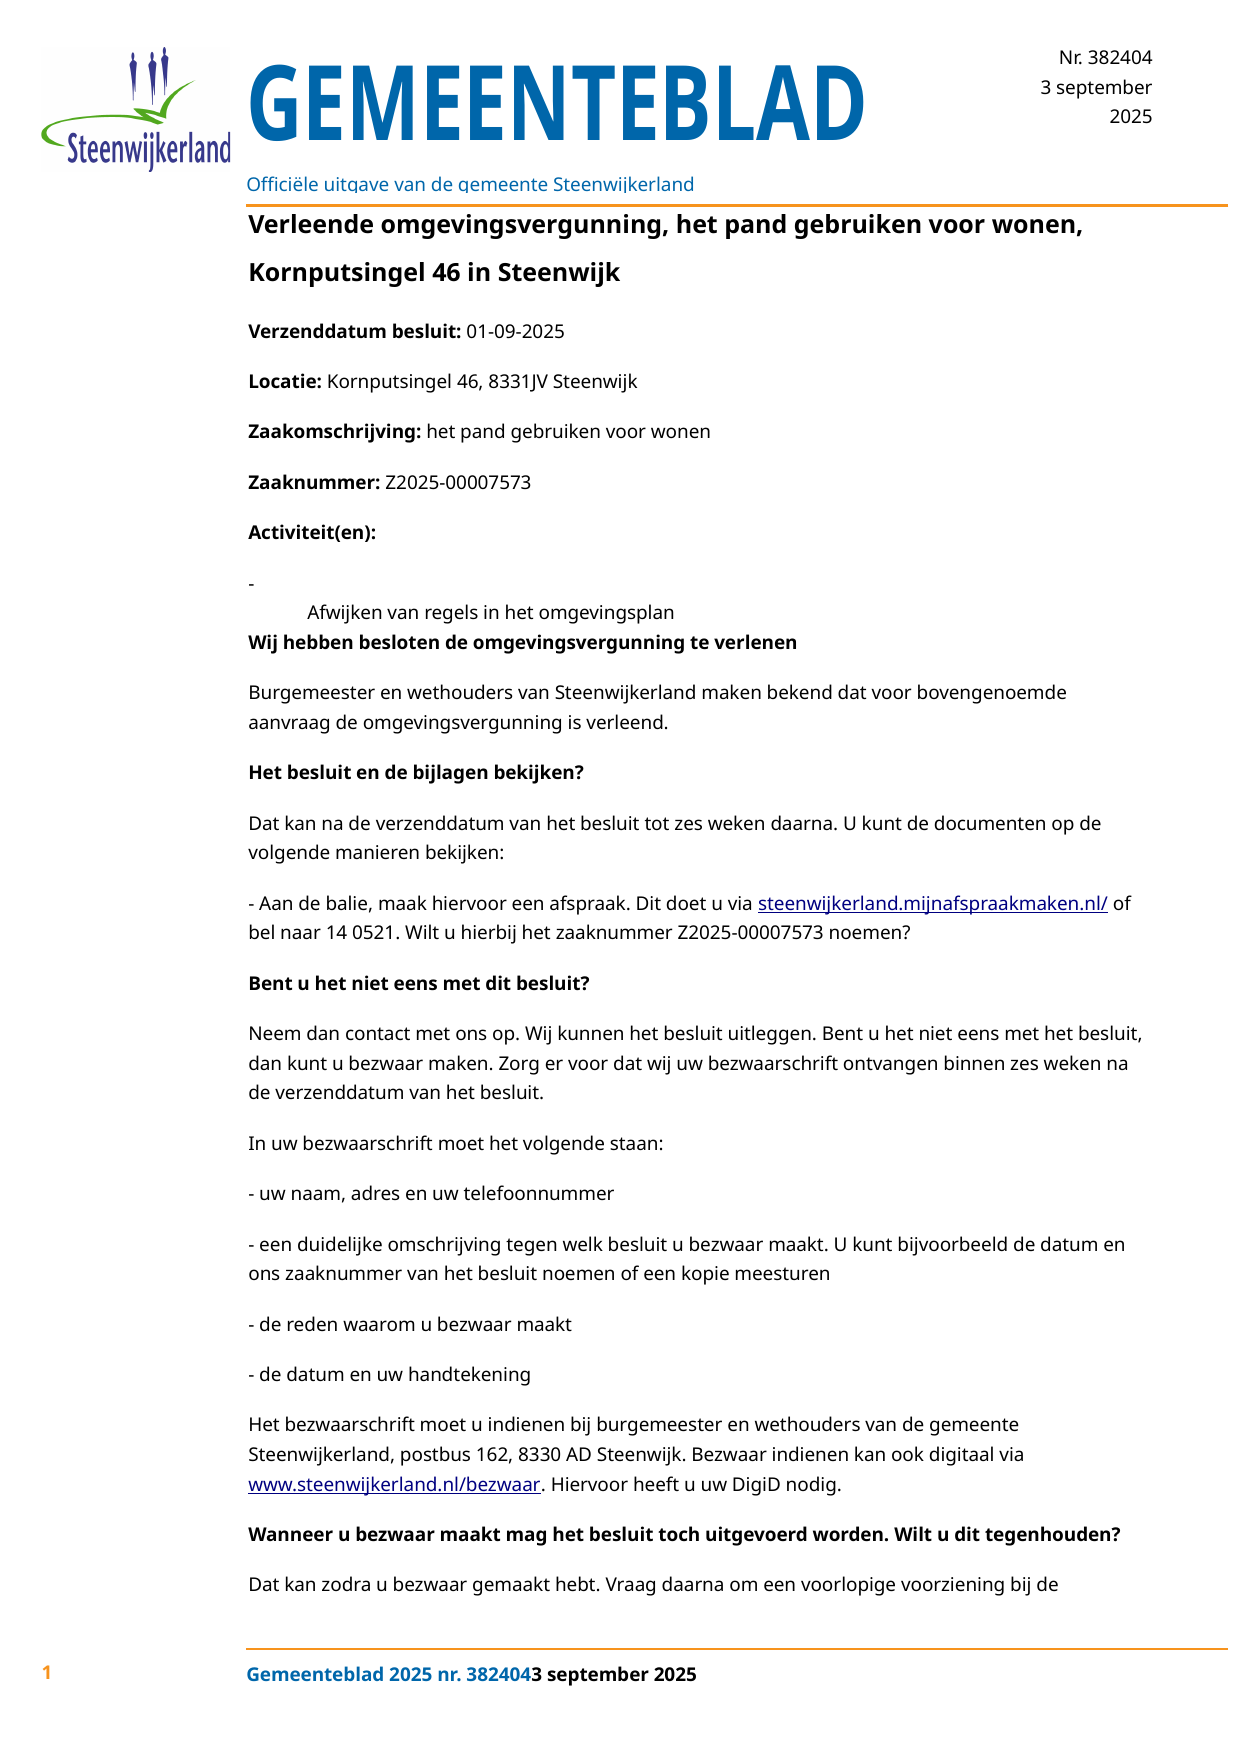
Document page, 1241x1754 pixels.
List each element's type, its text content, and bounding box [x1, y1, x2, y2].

list Afwijken van regels in het omgevingsplan [248, 599, 1152, 625]
text Activiteit(en): [248, 519, 1152, 545]
text Zaakomschrijving: het pand gebruiken voor wonen [248, 419, 1152, 444]
text In uw bezwaarschrift moet het volgende staan: [248, 1130, 1152, 1156]
text Burgemeester en wethouders van Steenwijkerland maken bekend dat voor bovengenoemde aanvraag de omgevingsvergunning is verleend. [248, 679, 1152, 735]
text Het besluit en de bijlagen bekijken? [248, 759, 1152, 785]
text Wij hebben besloten de omgevingsvergunning te verlenen [248, 629, 1152, 655]
text - een duidelijke omschrijving tegen welk besluit u bezwaar maakt. U kunt bijvoorbeeld de datum en ons zaaknummer van het besluit noemen of een kopie meesturen [248, 1231, 1152, 1286]
text Dat kan zodra u bezwaar gemaakt hebt. Vraag daarna om een voorlopige voorziening bij de [248, 1572, 1152, 1597]
text Dat kan na de verzenddatum van het besluit tot zes weken daarna. U kunt de documenten op de volgende manieren bekijken: [248, 810, 1152, 865]
text - uw naam, adres en uw telefoonnummer [248, 1180, 1152, 1206]
text Zaaknummer: Z2025-00007573 [248, 469, 1152, 495]
text - Aan de balie, maak hiervoor een afspraak. Dit doet u via steenwijkerland.mijnafspraakmaken.nl/ of bel naar 14 0521. Wilt u hierbij het zaaknummer Z2025-00007573 noemen? [248, 890, 1152, 945]
text Verzenddatum besluit: 01-09-2025 [248, 318, 1152, 344]
text - de datum en uw handtekening [248, 1361, 1152, 1387]
text Verleende omgevingsvergunning, het pand gebruiken voor wonen, Kornputsingel 46 in Steenwijk [248, 207, 1152, 288]
text Bent u het niet eens met dit besluit? [248, 970, 1152, 996]
text Wanneer u bezwaar maakt mag het besluit toch uitgevoerd worden. Wilt u dit tegenhouden? [248, 1521, 1152, 1547]
text Neem dan contact met ons op. Wij kunnen het besluit uitleggen. Bent u het niet eens met het besluit, dan kunt u bezwaar maken. Zorg er voor dat wij uw bezwaarschrift ontvangen binnen zes weken na de verzenddatum van het besluit. [248, 1020, 1152, 1105]
picture [41, 47, 231, 172]
text Locatie: Kornputsingel 46, 8331JV Steenwijk [248, 368, 1152, 394]
text Het bezwaarschrift moet u indienen bij burgemeester en wethouders van de gemeente Steenwijkerland, postbus 162, 8330 AD Steenwijk. Bezwaar indienen kan ook digitaal via www.steenwijkerland.nl/bezwaar. Hiervoor heeft u uw DigiD nodig. [248, 1412, 1152, 1497]
text - de reden waarom u bezwaar maakt [248, 1311, 1152, 1337]
